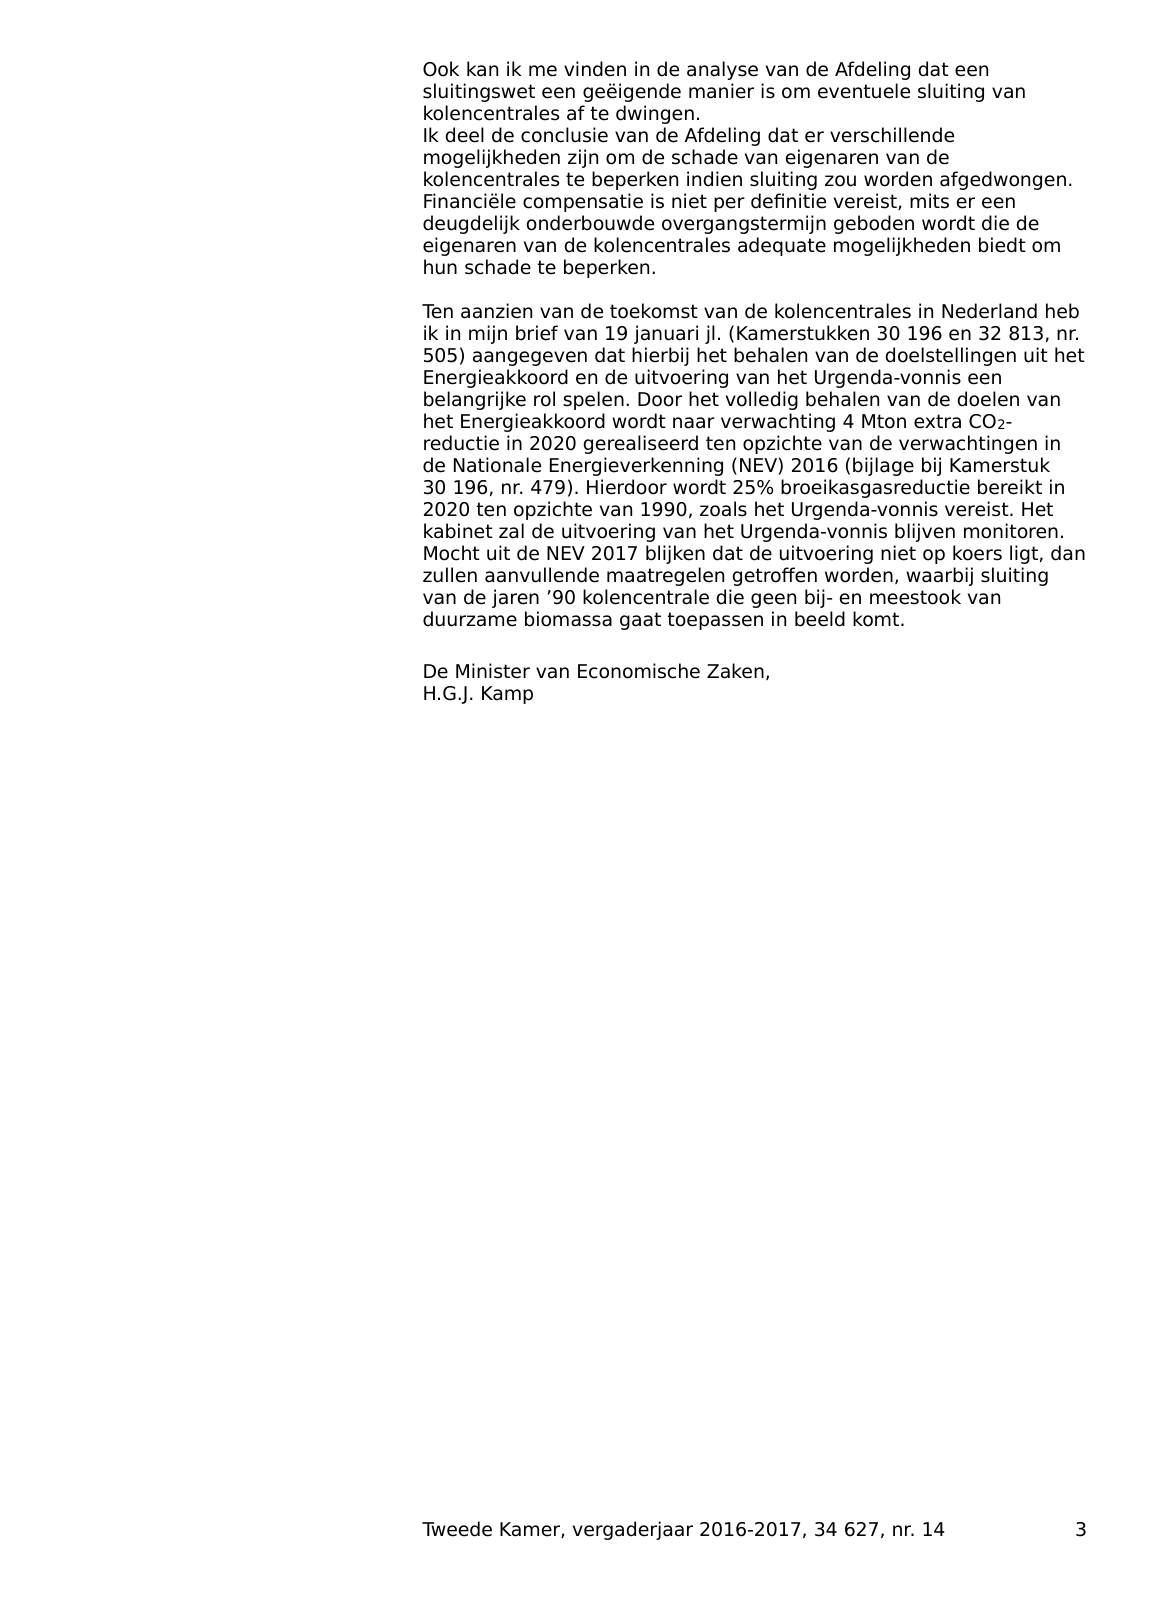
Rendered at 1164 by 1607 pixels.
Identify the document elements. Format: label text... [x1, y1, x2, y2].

text Ik deel de conclusie van de Afdeling dat er verschillende mogelijkheden zijn om de schade van eigenaren van de kolencentrales te beperken indien sluiting zou worden afgedwongen. Financiële compensatie is niet per definitie vereist, mits er een deugdelijk onderbouwde overgangstermijn geboden wordt die de eigenaren van de kolencentrales adequate mogelijkheden biedt om hun schade te beperken. [422, 125, 1087, 279]
text Ook kan ik me vinden in de analyse van de Afdeling dat een sluitingswet een geëigende manier is om eventuele sluiting van kolencentrales af te dwingen. [422, 59, 1087, 125]
text Ten aanzien van de toekomst van de kolencentrales in Nederland heb ik in mijn brief van 19 januari jl. (Kamerstukken 30 196 en 32 813, nr. 505) aangegeven dat hierbij het behalen van de doelstellingen uit het Energieakkoord en de uitvoering van het Urgenda-vonnis een belangrijke rol spelen. Door het volledig behalen van de doelen van het Energieakkoord wordt naar verwachting 4 Mton extra CO2-reductie in 2020 gerealiseerd ten opzichte van de verwachtingen in de Nationale Energieverkenning (NEV) 2016 (bijlage bij Kamerstuk 30 196, nr. 479). Hierdoor wordt 25% broeikasgasreductie bereikt in 2020 ten opzichte van 1990, zoals het Urgenda-vonnis vereist. Het kabinet zal de uitvoering van het Urgenda-vonnis blijven monitoren. Mocht uit de NEV 2017 blijken dat de uitvoering niet op koers ligt, dan zullen aanvullende maatregelen getroffen worden, waarbij sluiting van de jaren ’90 kolencentrale die geen bij- en meestook van duurzame biomassa gaat toepassen in beeld komt. [422, 301, 1087, 631]
text De Minister van Economische Zaken, H.G.J. Kamp [422, 661, 1087, 705]
